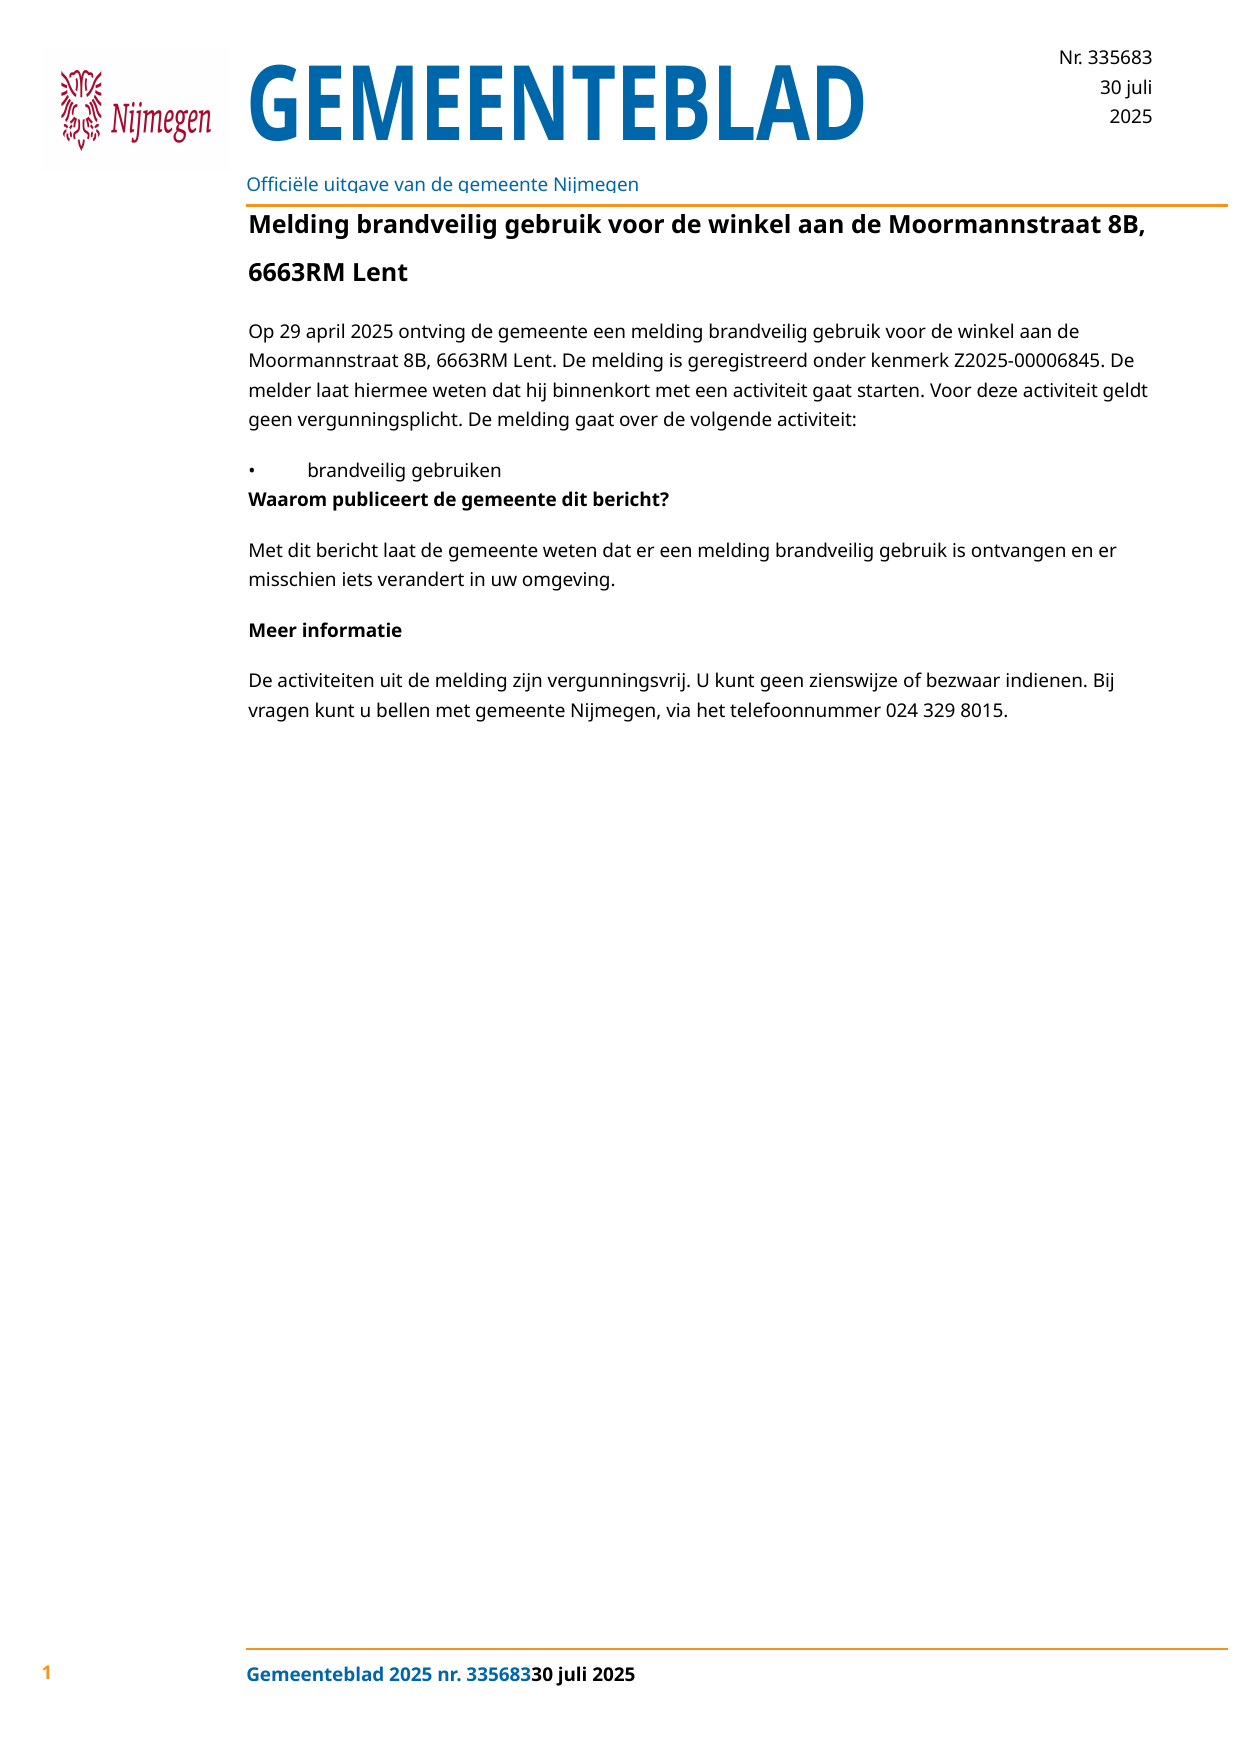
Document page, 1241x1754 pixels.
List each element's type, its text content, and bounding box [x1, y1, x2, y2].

text Op 29 april 2025 ontving de gemeente een melding brandveilig gebruik voor de winkel aan de Moormannstraat 8B, 6663RM Lent. De melding is geregistreerd onder kenmerk Z2025-00006845. De melder laat hiermee weten dat hij binnenkort met een activiteit gaat starten. Voor deze activiteit geldt geen vergunningsplicht. De melding gaat over de volgende activiteit: [248, 318, 1152, 432]
text De activiteiten uit de melding zijn vergunningsvrij. U kunt geen zienswijze of bezwaar indienen. Bij vragen kunt u bellen met gemeente Nijmegen, via het telefoonnummer 024 329 8015. [248, 667, 1152, 723]
text Waarom publiceert de gemeente dit bericht? [248, 487, 1152, 512]
list brandveilig gebruiken [248, 457, 1152, 483]
text Melding brandveilig gebruik voor de winkel aan de Moormannstraat 8B, 6663RM Lent [248, 207, 1152, 288]
text Meer informatie [248, 617, 1152, 643]
picture [41, 47, 231, 172]
text Met dit bericht laat de gemeente weten dat er een melding brandveilig gebruik is ontvangen en er misschien iets verandert in uw omgeving. [248, 537, 1152, 592]
